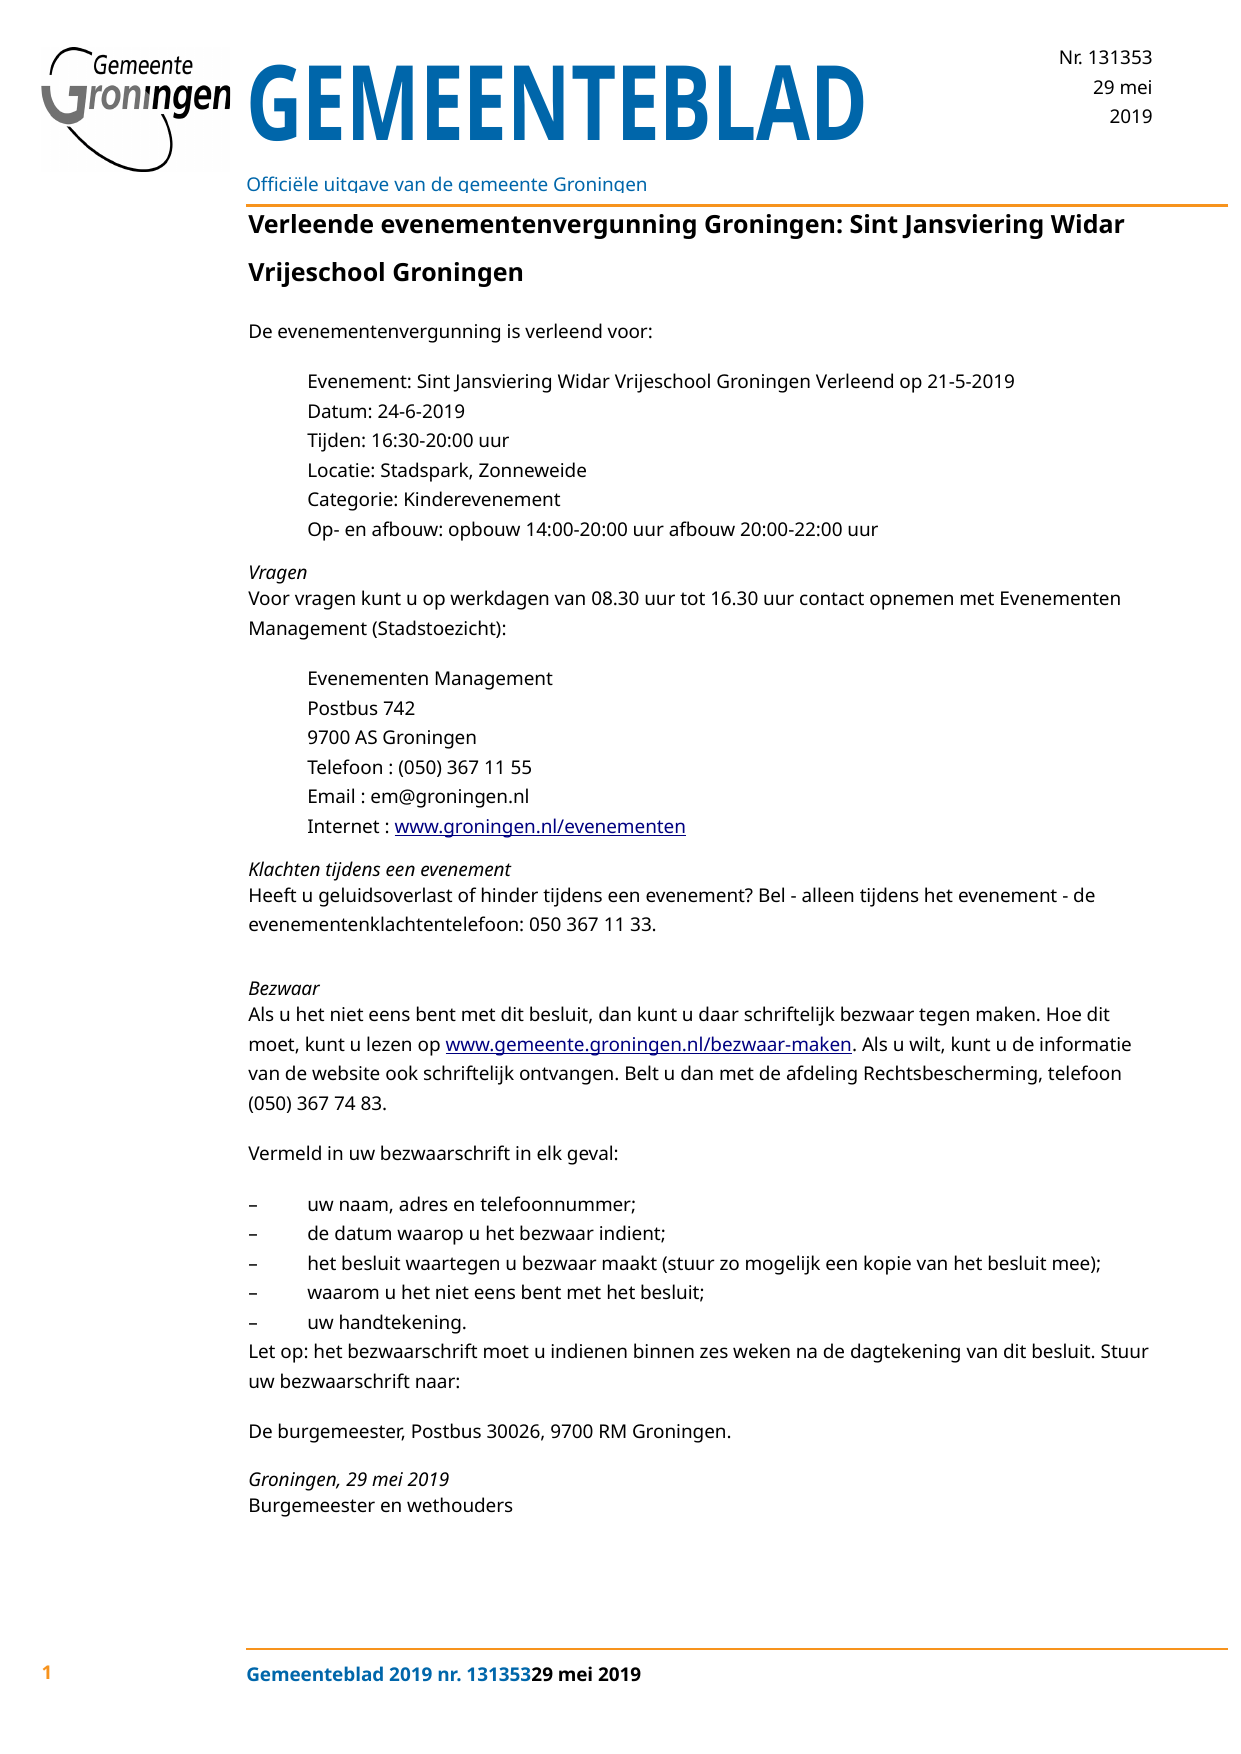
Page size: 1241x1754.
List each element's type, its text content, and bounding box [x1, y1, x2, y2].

list Postbus 742 [248, 695, 1152, 720]
list Evenementen Management [248, 665, 1152, 691]
text Vermeld in uw bezwaarschrift in elk geval: [248, 1140, 1152, 1166]
list de datum waarop u het bezwaar indient; [248, 1220, 1152, 1246]
list Evenement: Sint Jansviering Widar Vrijeschool Groningen Verleend op 21-5-2019 [248, 368, 1152, 394]
text De burgemeester, Postbus 30026, 9700 RM Groningen. [248, 1419, 1152, 1444]
list Categorie: Kinderevenement [248, 487, 1152, 512]
list Tijden: 16:30-20:00 uur [248, 427, 1152, 453]
text Als u het niet eens bent met dit besluit, dan kunt u daar schriftelijk bezwaar tegen maken. Hoe dit moet, kunt u lezen op www.gemeente.groningen.nl/bezwaar-maken. Als u wilt, kunt u de informatie van de website ook schriftelijk ontvangen. Belt u dan met de afdeling Rechtsbescherming, telefoon (050) 367 74 83. [248, 1001, 1152, 1116]
text Heeft u geluidsoverlast of hinder tijdens een evenement? Bel - alleen tijdens het evenement - de evenementenklachtentelefoon: 050 367 11 33. [248, 882, 1152, 937]
list Internet : www.groningen.nl/evenementen [248, 813, 1152, 839]
text Verleende evenementenvergunning Groningen: Sint Jansviering Widar Vrijeschool Groningen [248, 207, 1152, 288]
picture [41, 47, 231, 172]
list Op- en afbouw: opbouw 14:00-20:00 uur afbouw 20:00-22:00 uur [248, 516, 1152, 542]
list Email : em@groningen.nl [248, 783, 1152, 809]
text Voor vragen kunt u op werkdagen van 08.30 uur tot 16.30 uur contact opnemen met Evenementen Management (Stadstoezicht): [248, 585, 1152, 640]
list uw naam, adres en telefoonnummer; [248, 1191, 1152, 1216]
list 9700 AS Groningen [248, 724, 1152, 750]
text Klachten tijdens een evenement [248, 856, 1152, 882]
list waarom u het niet eens bent met het besluit; [248, 1279, 1152, 1305]
text Bezwaar [248, 975, 1152, 1001]
text Burgemeester en wethouders [248, 1492, 1152, 1518]
text Groningen, 29 mei 2019 [248, 1466, 1152, 1492]
text Let op: het bezwaarschrift moet u indienen binnen zes weken na de dagtekening van dit besluit. Stuur uw bezwaarschrift naar: [248, 1339, 1152, 1394]
list uw handtekening. [248, 1309, 1152, 1335]
text Vragen [248, 559, 1152, 585]
list het besluit waartegen u bezwaar maakt (stuur zo mogelijk een kopie van het besluit mee); [248, 1250, 1152, 1276]
list Locatie: Stadspark, Zonneweide [248, 457, 1152, 483]
list Datum: 24-6-2019 [248, 398, 1152, 424]
text De evenementenvergunning is verleend voor: [248, 318, 1152, 344]
list Telefoon : (050) 367 11 55 [248, 754, 1152, 779]
